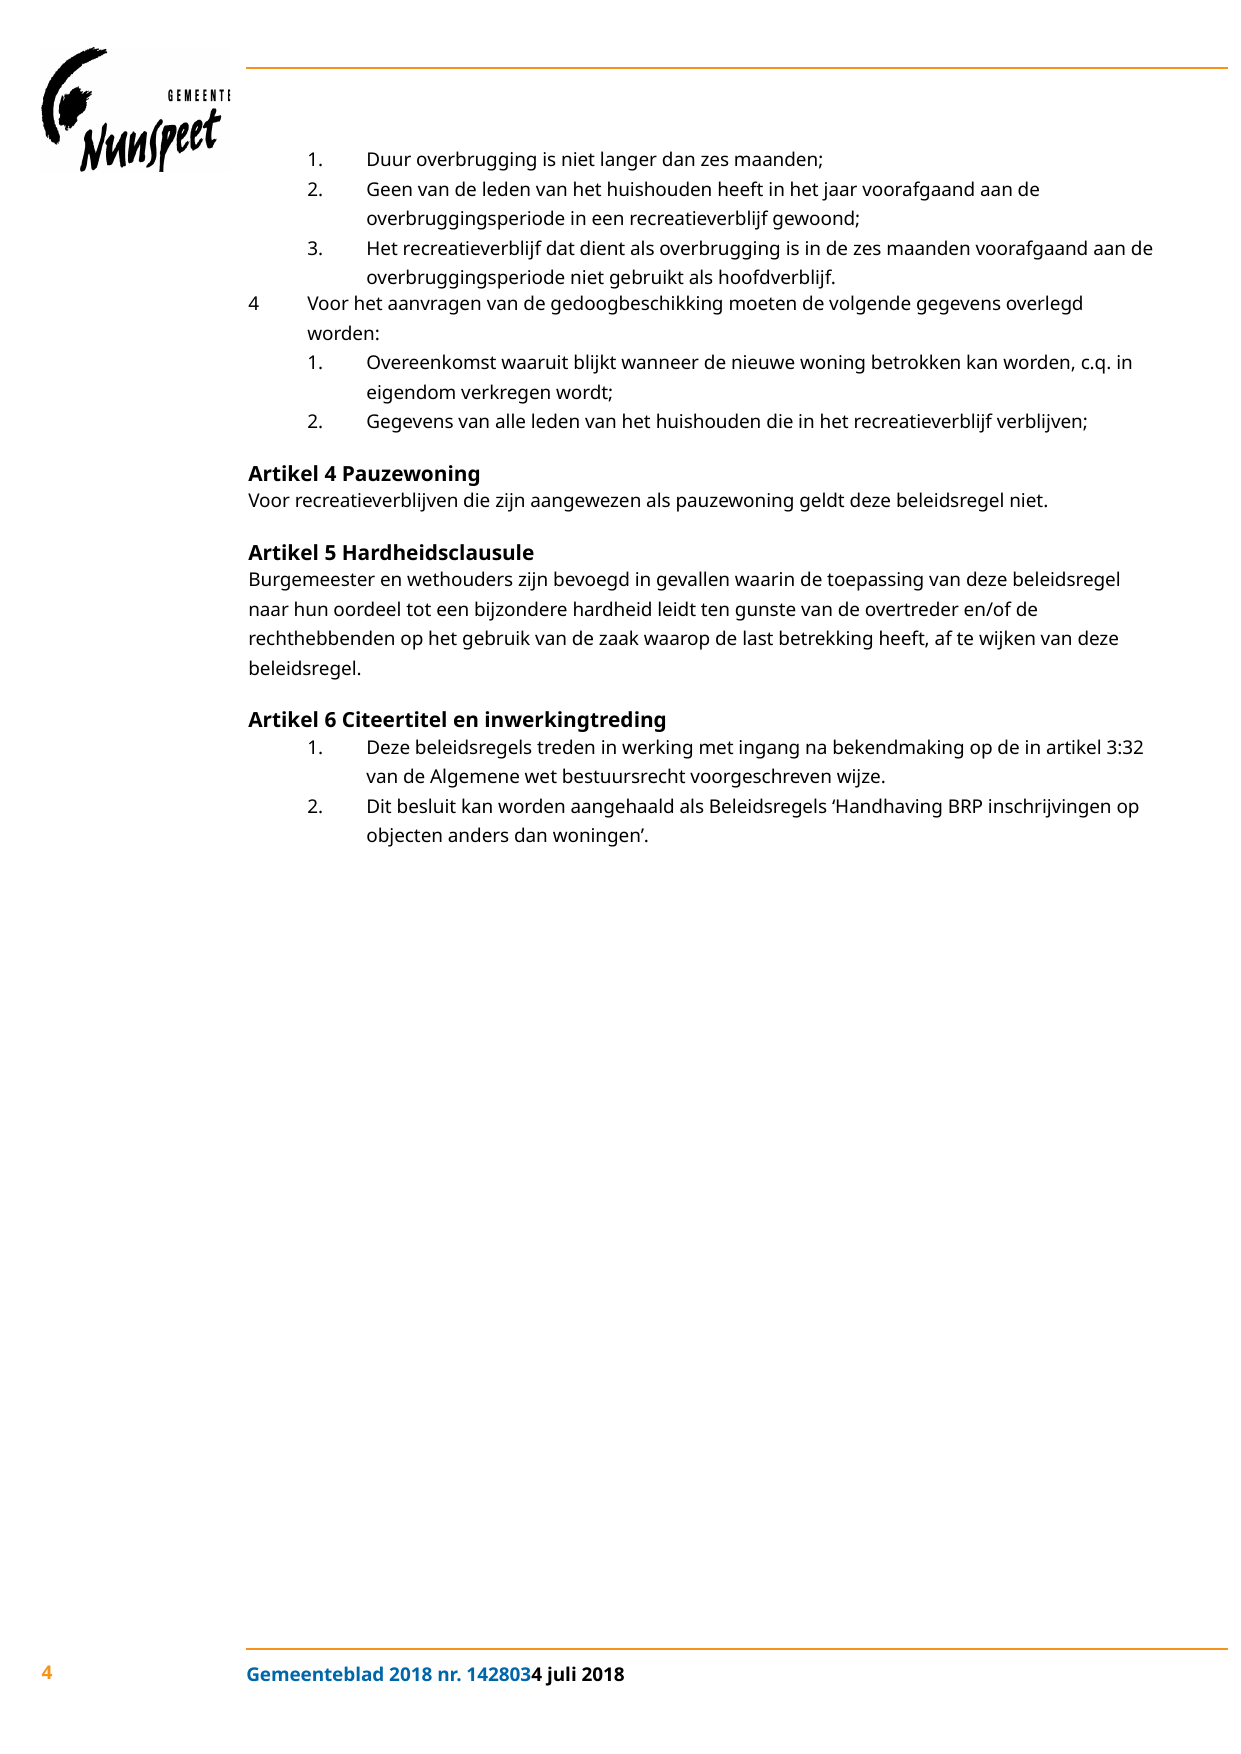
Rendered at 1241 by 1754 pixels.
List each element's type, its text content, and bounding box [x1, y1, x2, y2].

list Deze beleidsregels treden in werking met ingang na bekendmaking op de in artikel 3:32 van de Algemene wet bestuursrecht voorgeschreven wijze. [307, 734, 1152, 789]
text Voor recreatieverblijven die zijn aangewezen als pauzewoning geldt deze beleidsregel niet. [248, 487, 1152, 513]
list Geen van de leden van het huishouden heeft in het jaar voorafgaand aan de overbruggingsperiode in een recreatieverblijf gewoond; [307, 176, 1158, 231]
list Het recreatieverblijf dat dient als overbrugging is in de zes maanden voorafgaand aan de overbruggingsperiode niet gebruikt als hoofdverblijf. [307, 235, 1158, 290]
text Artikel 5 Hardheidsclausule [248, 538, 1152, 566]
text Burgemeester en wethouders zijn bevoegd in gevallen waarin de toepassing van deze beleidsregel naar hun oordeel tot een bijzondere hardheid leidt ten gunste van de overtreder en/of de rechthebbenden op het gebruik van de zaak waarop de last betrekking heeft, af te wijken van deze beleidsregel. [248, 566, 1152, 681]
text Artikel 6 Citeertitel en inwerkingtreding [248, 706, 1152, 734]
list Dit besluit kan worden aangehaald als Beleidsregels ‘Handhaving BRP inschrijvingen op objecten anders dan woningen’. [307, 793, 1152, 848]
picture [41, 47, 231, 172]
text Artikel 4 Pauzewoning [248, 459, 1152, 487]
list Overeenkomst waaruit blijkt wanneer de nieuwe woning betrokken kan worden, c.q. in eigendom verkregen wordt; [307, 349, 1152, 405]
list Gegevens van alle leden van het huishouden die in het recreatieverblijf verblijven; [307, 409, 1152, 434]
list Duur overbrugging is niet langer dan zes maanden; [307, 146, 1158, 172]
list Voor het aanvragen van de gedoogbeschikking moeten de volgende gegevens overlegd worden: [248, 290, 1152, 346]
